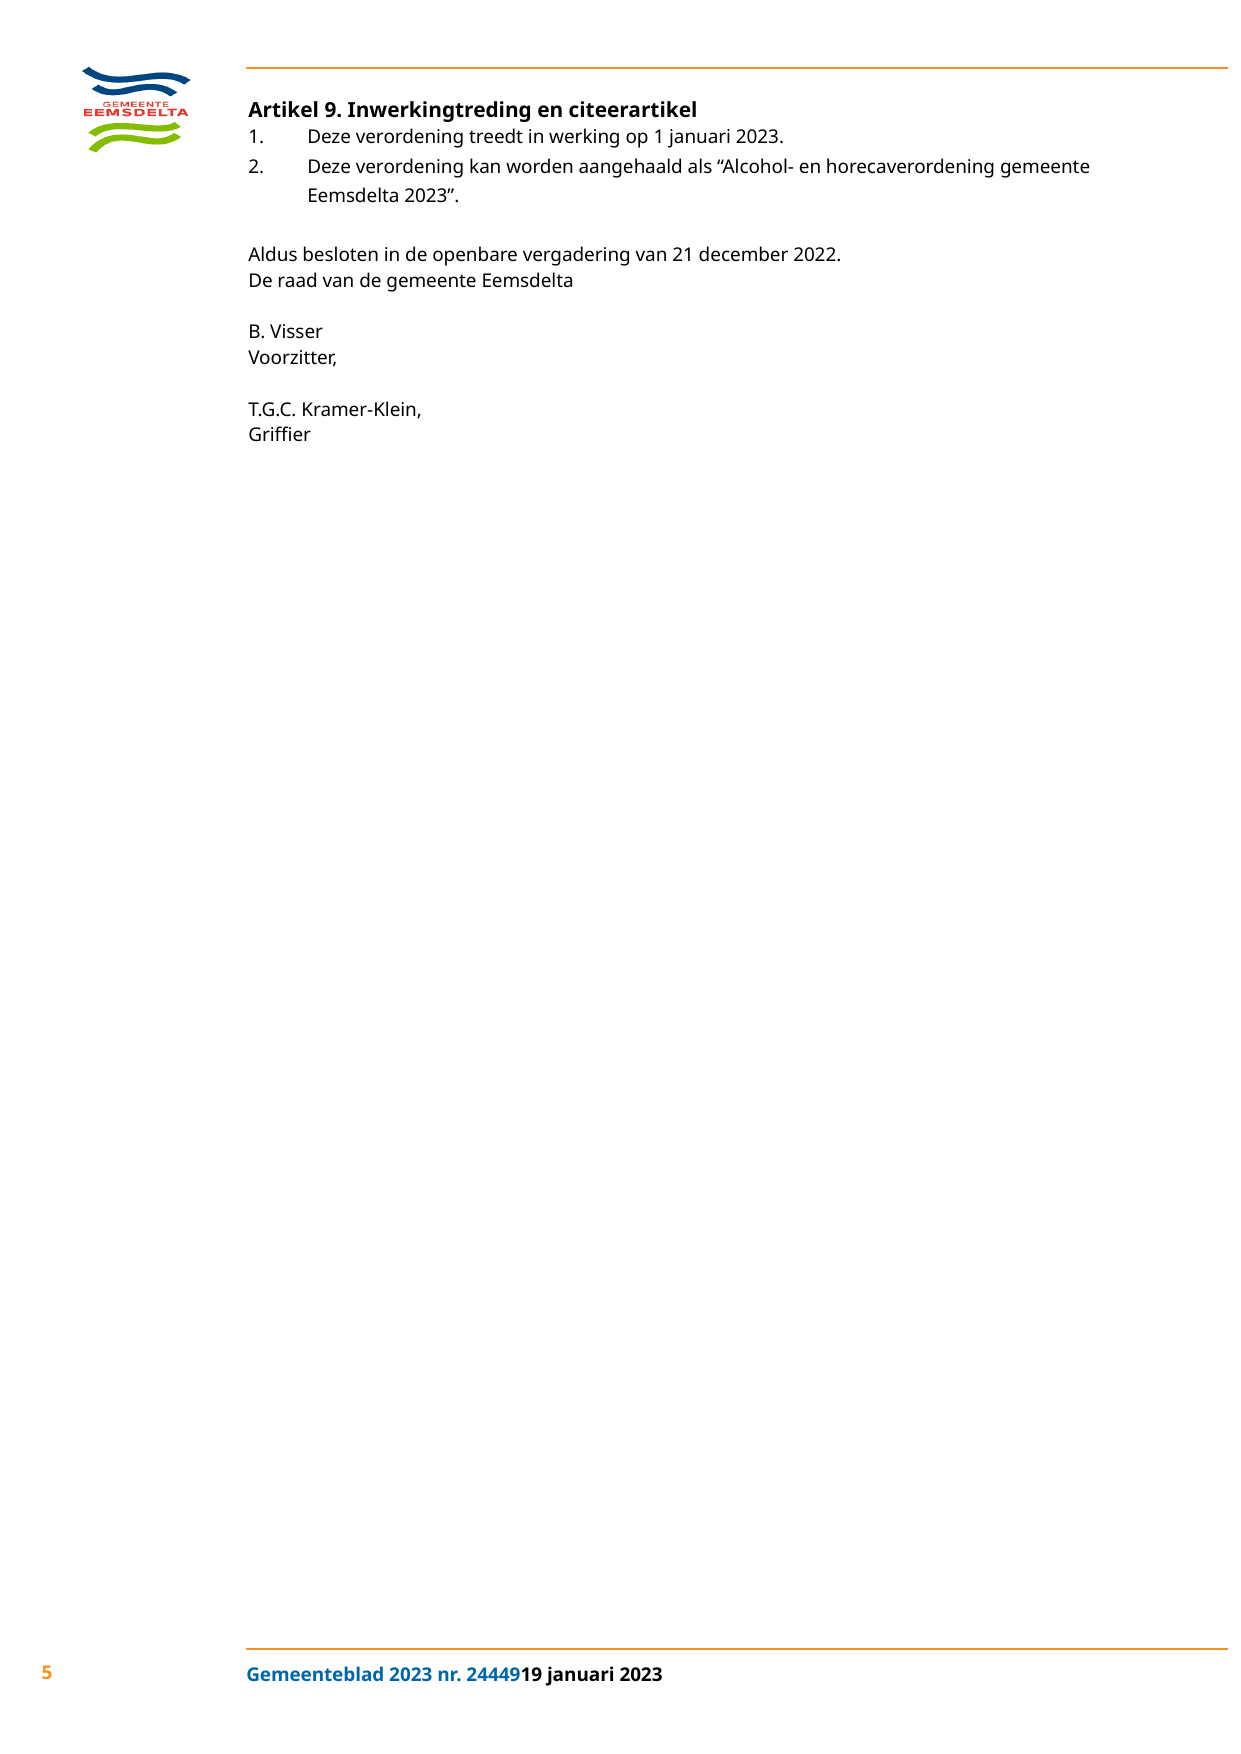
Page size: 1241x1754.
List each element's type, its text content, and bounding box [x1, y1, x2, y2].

text Aldus besloten in de openbare vergadering van 21 december 2022. [248, 242, 1152, 267]
list Deze verordening kan worden aangehaald als “Alcohol- en horecaverordening gemeente Eemsdelta 2023”. [248, 153, 1152, 208]
text Artikel 9. Inwerkingtreding en citeerartikel [248, 95, 1152, 123]
text B. Visser [248, 319, 1152, 344]
list Deze verordening treedt in werking op 1 januari 2023. [248, 123, 1152, 149]
text Griffier [248, 422, 1152, 447]
text De raad van de gemeente Eemsdelta [248, 267, 1152, 293]
text Voorzitter, [248, 344, 1152, 370]
text T.G.C. Kramer-Klein, [248, 396, 1152, 422]
picture [41, 47, 231, 172]
